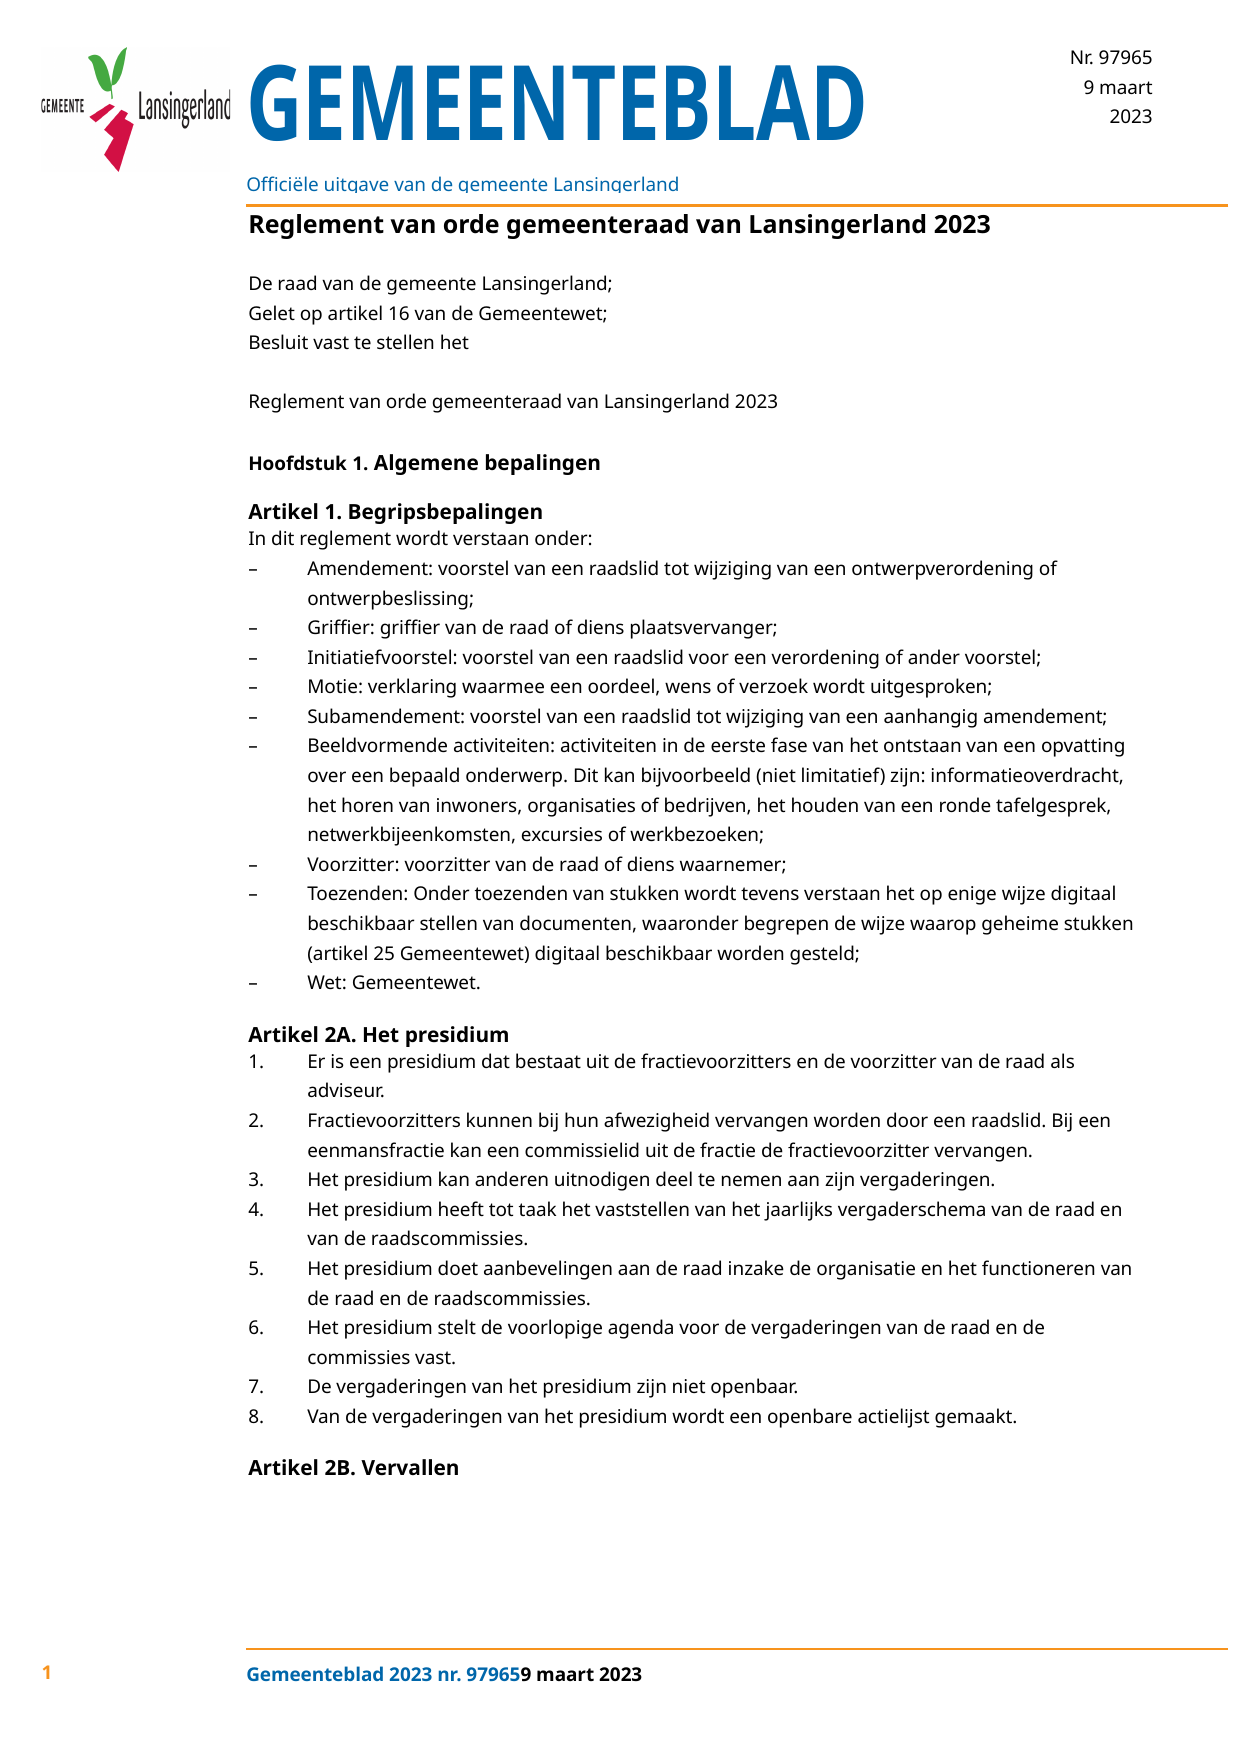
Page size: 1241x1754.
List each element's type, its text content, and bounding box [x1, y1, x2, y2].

list Motie: verklaring waarmee een oordeel, wens of verzoek wordt uitgesproken; [248, 673, 1152, 699]
list Van de vergaderingen van het presidium wordt een openbare actielijst gemaakt. [248, 1403, 1152, 1429]
list Het presidium heeft tot taak het vaststellen van het jaarlijks vergaderschema van de raad en van de raadscommissies. [248, 1196, 1152, 1251]
text In dit reglement wordt verstaan onder: [248, 526, 1152, 551]
list Het presidium stelt de voorlopige agenda voor de vergaderingen van de raad en de commissies vast. [248, 1314, 1152, 1370]
text Artikel 1. Begripsbepalingen [248, 497, 1152, 526]
text Artikel 2A. Het presidium [248, 1020, 1152, 1048]
list Griffier: griffier van de raad of diens plaatsvervanger; [248, 614, 1152, 640]
text De raad van de gemeente Lansingerland; [248, 270, 1152, 296]
list Wet: Gemeentewet. [248, 969, 1152, 995]
text Besluit vast te stellen het [248, 329, 1152, 355]
list Amendement: voorstel van een raadslid tot wijziging van een ontwerpverordening of ontwerpbeslissing; [248, 555, 1152, 610]
list Initiatiefvoorstel: voorstel van een raadslid voor een verordening of ander voorstel; [248, 644, 1152, 669]
list Fractievoorzitters kunnen bij hun afwezigheid vervangen worden door een raadslid. Bij een eenmansfractie kan een commissielid uit de fractie de fractievoorzitter vervangen. [248, 1107, 1152, 1163]
list Subamendement: voorstel van een raadslid tot wijziging van een aanhangig amendement; [248, 703, 1152, 729]
list Er is een presidium dat bestaat uit de fractievoorzitters en de voorzitter van de raad als adviseur. [248, 1048, 1152, 1103]
list Beeldvormende activiteiten: activiteiten in de eerste fase van het ontstaan van een opvatting over een bepaald onderwerp. Dit kan bijvoorbeeld (niet limitatief) zijn: informatieoverdracht, het horen van inwoners, organisaties of bedrijven, het houden van een ronde tafelgesprek, netwerkbijeenkomsten, excursies of werkbezoeken; [248, 733, 1152, 847]
text Reglement van orde gemeenteraad van Lansingerland 2023 [248, 207, 1152, 241]
list De vergaderingen van het presidium zijn niet openbaar. [248, 1373, 1152, 1399]
picture [41, 47, 231, 172]
list Voorzitter: voorzitter van de raad of diens waarnemer; [248, 851, 1152, 877]
text Reglement van orde gemeenteraad van Lansingerland 2023 [248, 389, 1152, 414]
list Het presidium doet aanbevelingen aan de raad inzake de organisatie en het functioneren van de raad en de raadscommissies. [248, 1255, 1152, 1311]
text Gelet op artikel 16 van de Gemeentewet; [248, 300, 1152, 326]
list Het presidium kan anderen uitnodigen deel te nemen aan zijn vergaderingen. [248, 1166, 1152, 1192]
text Hoofdstuk 1. Algemene bepalingen [248, 448, 1152, 476]
list Toezenden: Onder toezenden van stukken wordt tevens verstaan het op enige wijze digitaal beschikbaar stellen van documenten, waaronder begrepen de wijze waarop geheime stukken (artikel 25 Gemeentewet) digitaal beschikbaar worden gesteld; [248, 881, 1152, 965]
text Artikel 2B. Vervallen [248, 1453, 1152, 1482]
